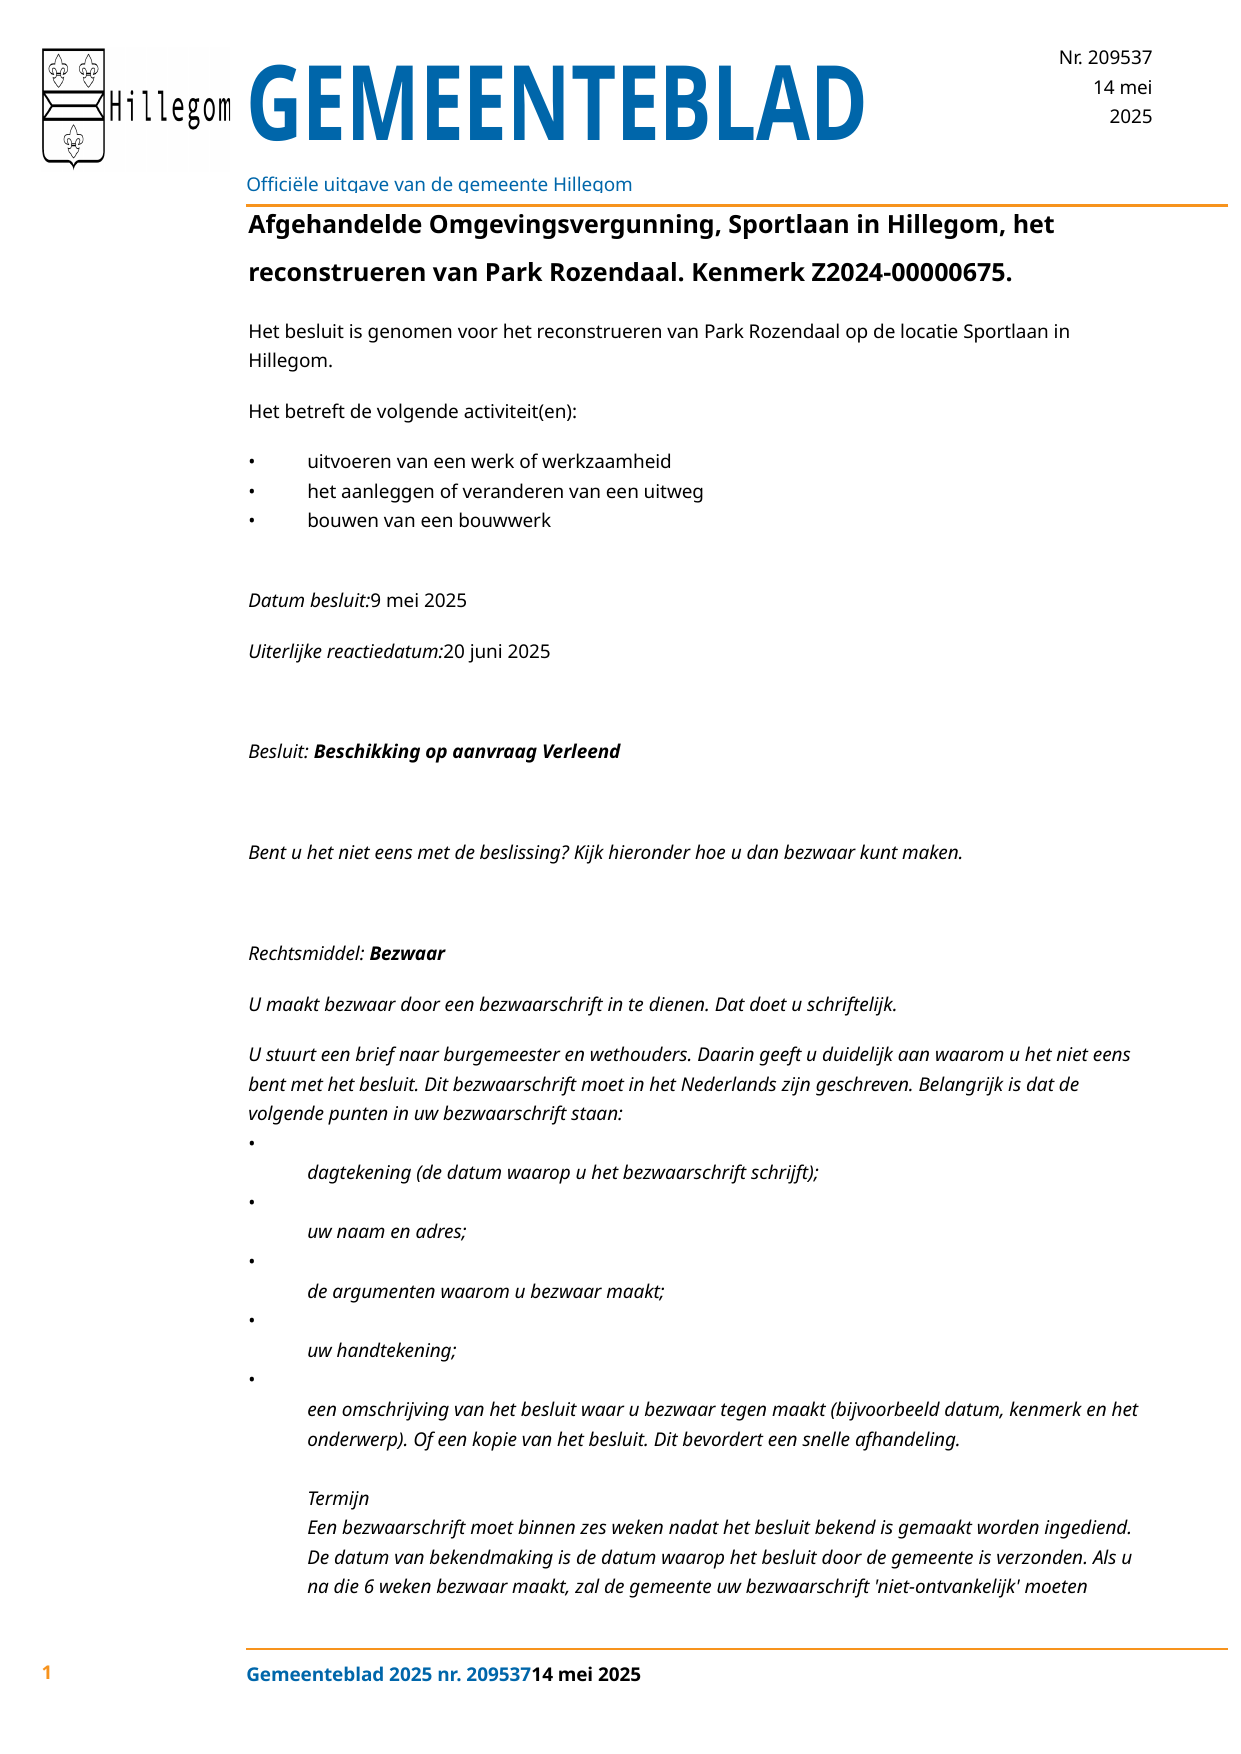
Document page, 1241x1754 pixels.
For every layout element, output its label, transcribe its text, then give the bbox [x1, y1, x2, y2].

text Datum besluit:9 mei 2025 [248, 587, 1152, 613]
list uw handtekening; [248, 1337, 1152, 1363]
picture [41, 47, 231, 172]
list bouwen van een bouwwerk [248, 507, 1152, 533]
list dagtekening (de datum waarop u het bezwaarschrift schrijft); [248, 1159, 1152, 1185]
text U maakt bezwaar door een bezwaarschrift in te dienen. Dat doet u schriftelijk. [248, 991, 1152, 1017]
list Een bezwaarschrift moet binnen zes weken nadat het besluit bekend is gemaakt worden ingediend. De datum van bekendmaking is de datum waarop het besluit door de gemeente is verzonden. Als u na die 6 weken bezwaar maakt, zal de gemeente uw bezwaarschrift 'niet-ontvankelijk' moeten [248, 1514, 1152, 1599]
text U stuurt een brief naar burgemeester en wethouders. Daarin geeft u duidelijk aan waarom u het niet eens bent met het besluit. Dit bezwaarschrift moet in het Nederlands zijn geschreven. Belangrijk is dat de volgende punten in uw bezwaarschrift staan: [248, 1041, 1152, 1126]
list Termijn [248, 1485, 1152, 1511]
text Afgehandelde Omgevingsvergunning, Sportlaan in Hillegom, het reconstrueren van Park Rozendaal. Kenmerk Z2024-00000675. [248, 207, 1152, 288]
list uitvoeren van een werk of werkzaamheid [248, 448, 1152, 474]
text Uiterlijke reactiedatum:20 juni 2025 [248, 638, 1152, 664]
text Het besluit is genomen voor het reconstrueren van Park Rozendaal op de locatie Sportlaan in Hillegom. [248, 318, 1152, 373]
text Het betreft de volgende activiteit(en): [248, 398, 1152, 424]
text Besluit: Beschikking op aanvraag Verleend [248, 739, 1152, 764]
list uw naam en adres; [248, 1219, 1152, 1244]
list het aanleggen of veranderen van een uitweg [248, 478, 1152, 504]
text Rechtsmiddel: Bezwaar [248, 940, 1152, 966]
list een omschrijving van het besluit waar u bezwaar tegen maakt (bijvoorbeeld datum, kenmerk en het onderwerp). Of een kopie van het besluit. Dit bevordert een snelle afhandeling. [248, 1396, 1152, 1452]
text Bent u het niet eens met de beslissing? Kijk hieronder hoe u dan bezwaar kunt maken. [248, 839, 1152, 865]
list de argumenten waarom u bezwaar maakt; [248, 1278, 1152, 1304]
